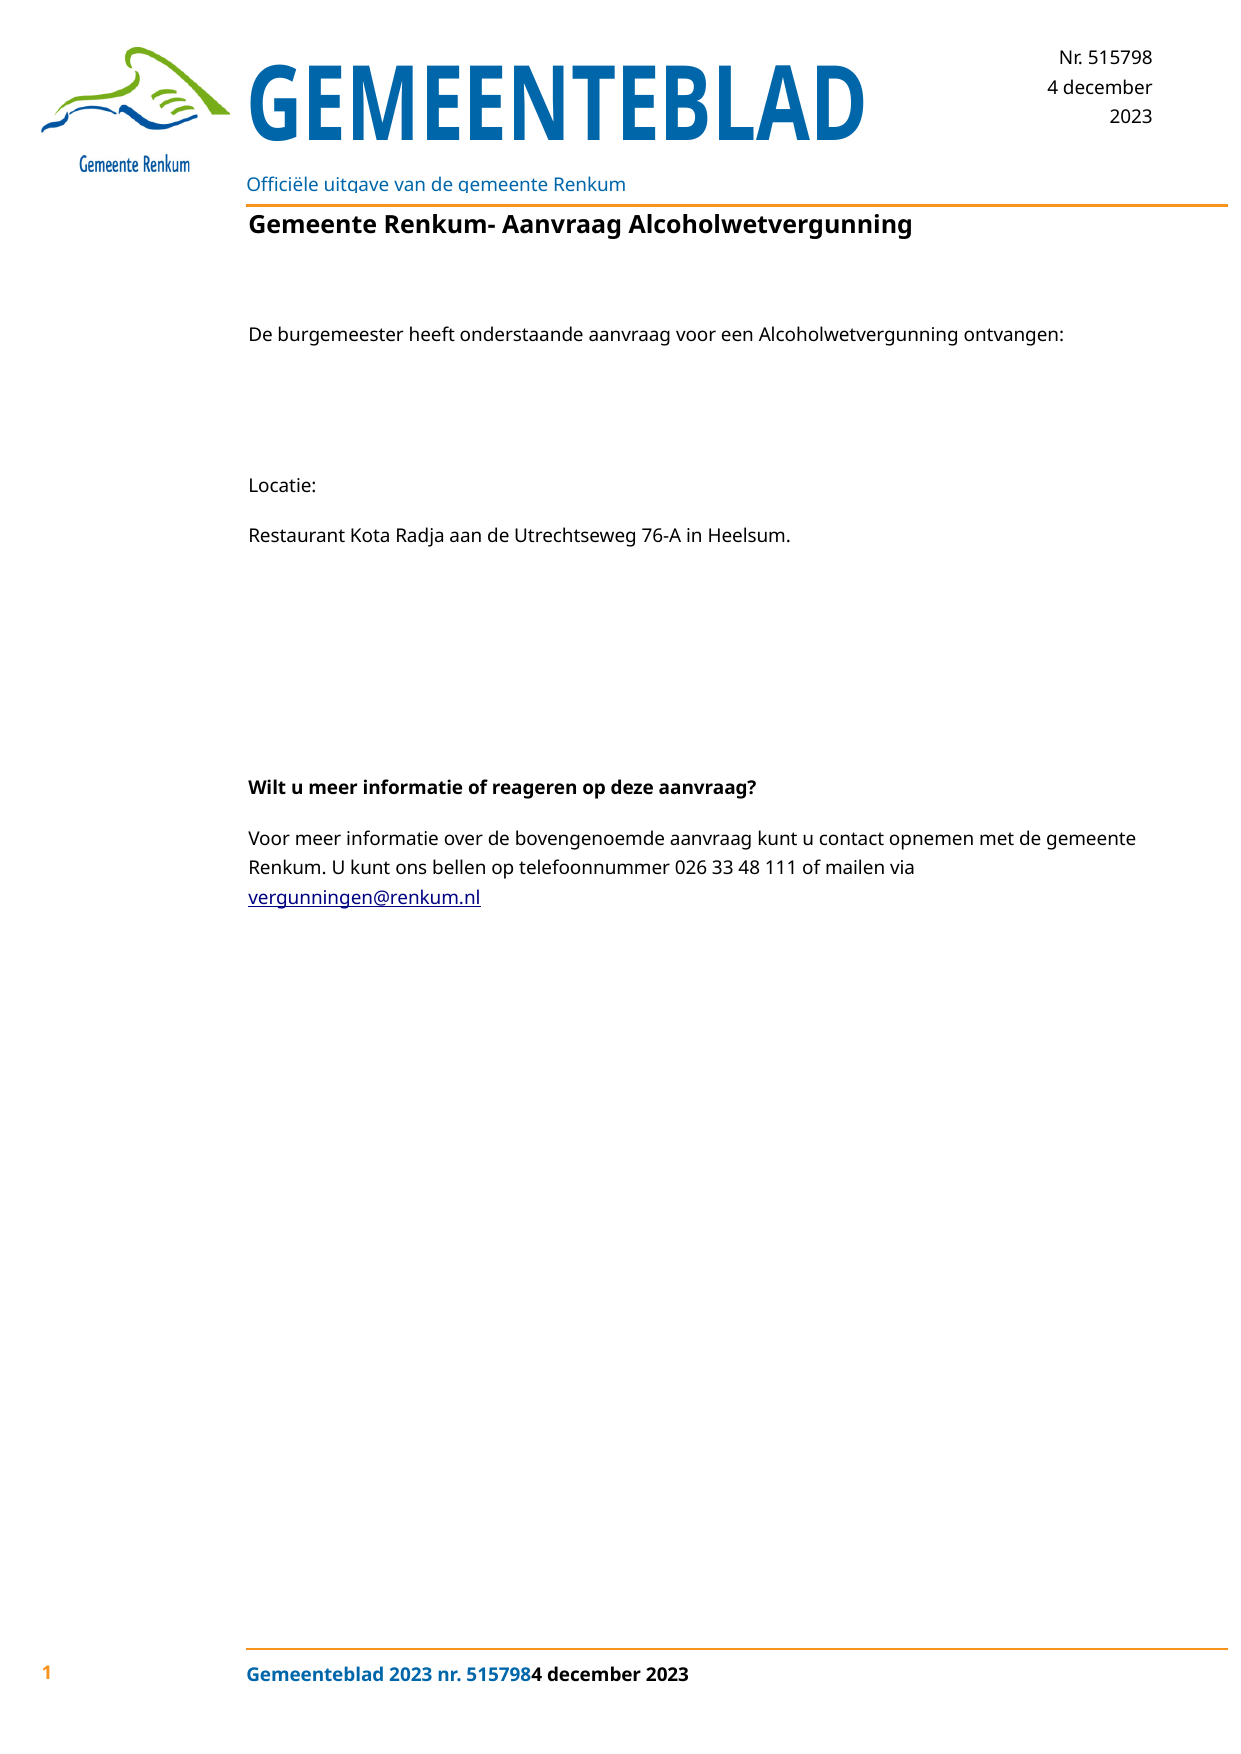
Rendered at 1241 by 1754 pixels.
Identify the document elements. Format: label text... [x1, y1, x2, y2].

text Voor meer informatie over de bovengenoemde aanvraag kunt u contact opnemen met de gemeente Renkum. U kunt ons bellen op telefoonnummer 026 33 48 111 of mailen via vergunningen@renkum.nl [248, 825, 1152, 910]
text Wilt u meer informatie of reageren op deze aanvraag? [248, 774, 1152, 800]
text Gemeente Renkum- Aanvraag Alcoholwetvergunning [248, 207, 1152, 241]
picture [41, 47, 231, 172]
text Locatie: [248, 472, 1152, 498]
text De burgemeester heeft onderstaande aanvraag voor een Alcoholwetvergunning ontvangen: [248, 321, 1152, 346]
text Restaurant Kota Radja aan de Utrechtseweg 76-A in Heelsum. [248, 522, 1152, 548]
